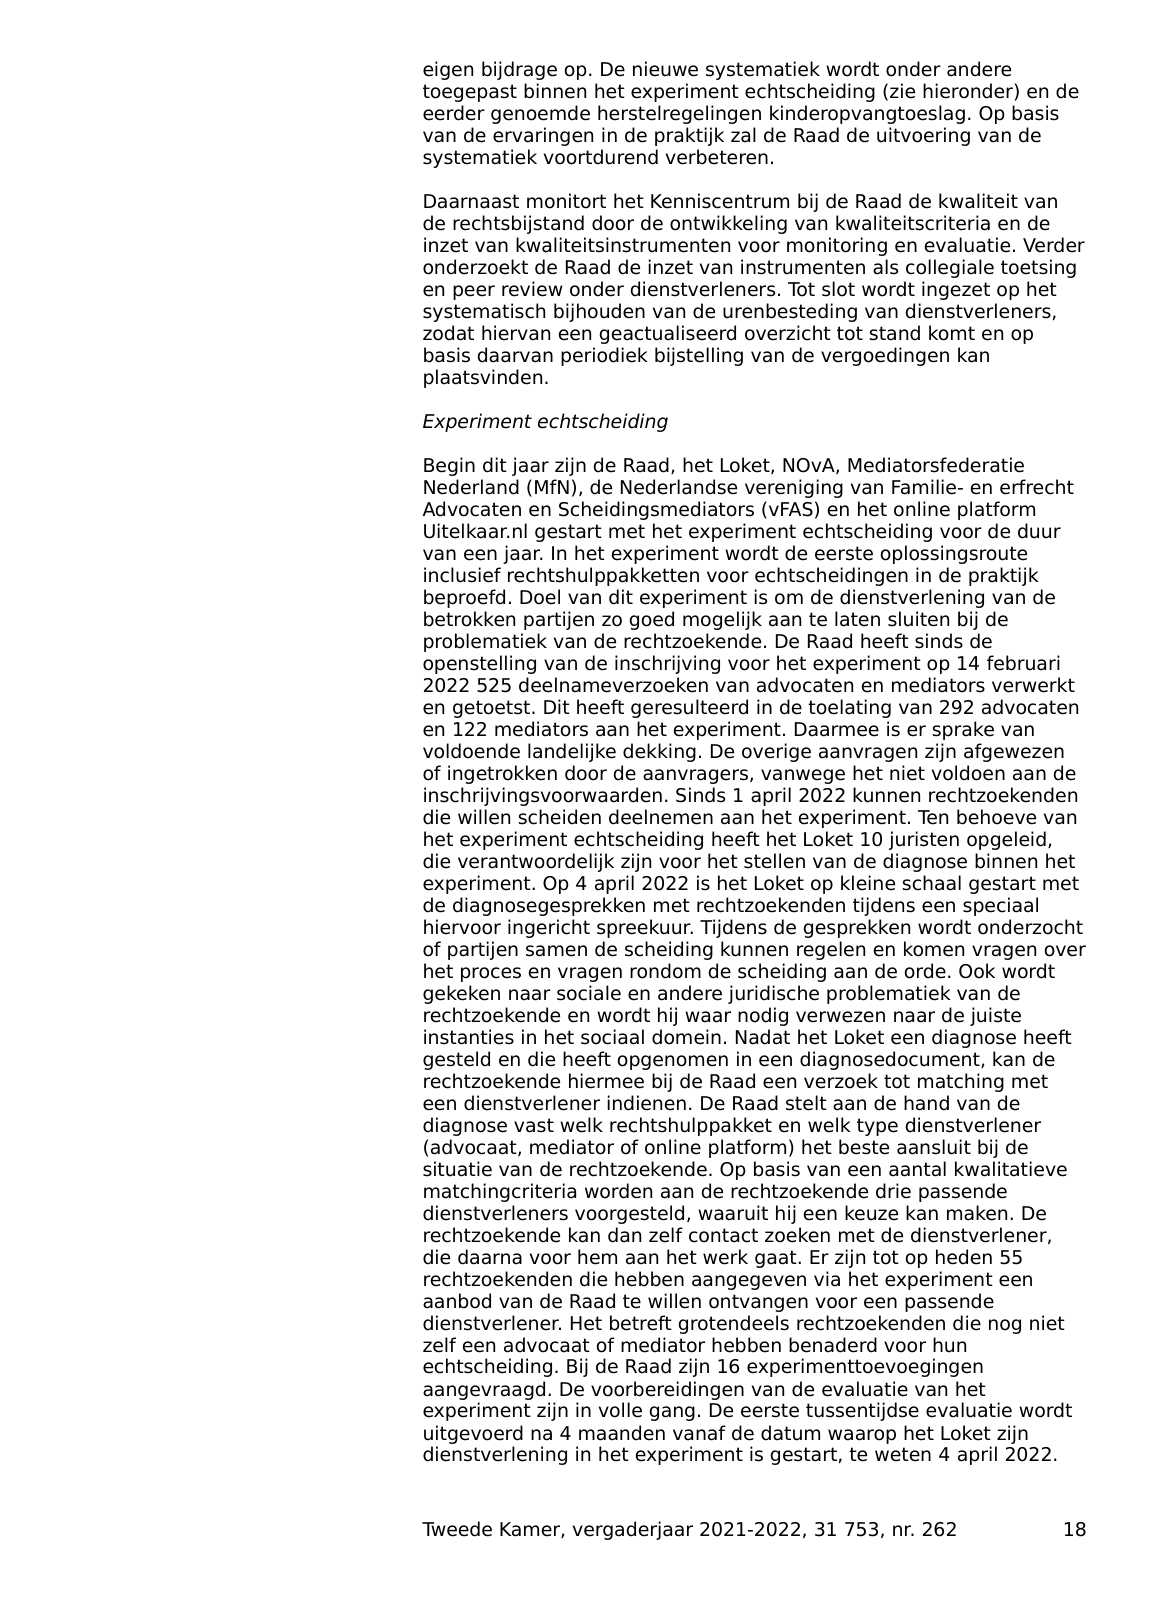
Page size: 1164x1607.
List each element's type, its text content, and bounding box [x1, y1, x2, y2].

subtitle Experiment echtscheiding [422, 411, 1087, 433]
text eigen bijdrage op. De nieuwe systematiek wordt onder andere toegepast binnen het experiment echtscheiding (zie hieronder) en de eerder genoemde herstelregelingen kinderopvangtoeslag. Op basis van de ervaringen in de praktijk zal de Raad de uitvoering van de systematiek voortdurend verbeteren. [422, 59, 1087, 169]
text Daarnaast monitort het Kenniscentrum bij de Raad de kwaliteit van de rechtsbijstand door de ontwikkeling van kwaliteitscriteria en de inzet van kwaliteitsinstrumenten voor monitoring en evaluatie. Verder onderzoekt de Raad de inzet van instrumenten als collegiale toetsing en peer review onder dienstverleners. Tot slot wordt ingezet op het systematisch bijhouden van de urenbesteding van dienstverleners, zodat hiervan een geactualiseerd overzicht tot stand komt en op basis daarvan periodiek bijstelling van de vergoedingen kan plaatsvinden. [422, 191, 1087, 389]
text Begin dit jaar zijn de Raad, het Loket, NOvA, Mediatorsfederatie Nederland (MfN), de Nederlandse vereniging van Familie- en erfrecht Advocaten en Scheidingsmediators (vFAS) en het online platform Uitelkaar.nl gestart met het experiment echtscheiding voor de duur van een jaar. In het experiment wordt de eerste oplossingsroute inclusief rechtshulppakketten voor echtscheidingen in de praktijk beproefd. Doel van dit experiment is om de dienstverlening van de betrokken partijen zo goed mogelijk aan te laten sluiten bij de problematiek van de rechtzoekende. De Raad heeft sinds de openstelling van de inschrijving voor het experiment op 14 februari 2022 525 deelnameverzoeken van advocaten en mediators verwerkt en getoetst. Dit heeft geresulteerd in de toelating van 292 advocaten en 122 mediators aan het experiment. Daarmee is er sprake van voldoende landelijke dekking. De overige aanvragen zijn afgewezen of ingetrokken door de aanvragers, vanwege het niet voldoen aan de inschrijvingsvoorwaarden. Sinds 1 april 2022 kunnen rechtzoekenden die willen scheiden deelnemen aan het experiment. Ten behoeve van het experiment echtscheiding heeft het Loket 10 juristen opgeleid, die verantwoordelijk zijn voor het stellen van de diagnose binnen het experiment. Op 4 april 2022 is het Loket op kleine schaal gestart met de diagnosegesprekken met rechtzoekenden tijdens een speciaal hiervoor ingericht spreekuur. Tijdens de gesprekken wordt onderzocht of partijen samen de scheiding kunnen regelen en komen vragen over het proces en vragen rondom de scheiding aan de orde. Ook wordt gekeken naar sociale en andere juridische problematiek van de rechtzoekende en wordt hij waar nodig verwezen naar de juiste instanties in het sociaal domein. Nadat het Loket een diagnose heeft gesteld en die heeft opgenomen in een diagnosedocument, kan de rechtzoekende hiermee bij de Raad een verzoek tot matching met een dienstverlener indienen. De Raad stelt aan de hand van de diagnose vast welk rechtshulppakket en welk type dienstverlener (advocaat, mediator of online platform) het beste aansluit bij de situatie van de rechtzoekende. Op basis van een aantal kwalitatieve matchingcriteria worden aan de rechtzoekende drie passende dienstverleners voorgesteld, waaruit hij een keuze kan maken. De rechtzoekende kan dan zelf contact zoeken met de dienstverlener, die daarna voor hem aan het werk gaat. Er zijn tot op heden 55 rechtzoekenden die hebben aangegeven via het experiment een aanbod van de Raad te willen ontvangen voor een passende dienstverlener. Het betreft grotendeels rechtzoekenden die nog niet zelf een advocaat of mediator hebben benaderd voor hun echtscheiding. Bij de Raad zijn 16 experimenttoevoegingen aangevraagd. De voorbereidingen van de evaluatie van het experiment zijn in volle gang. De eerste tussentijdse evaluatie wordt uitgevoerd na 4 maanden vanaf de datum waarop het Loket zijn dienstverlening in het experiment is gestart, te weten 4 april 2022. [422, 455, 1087, 1466]
